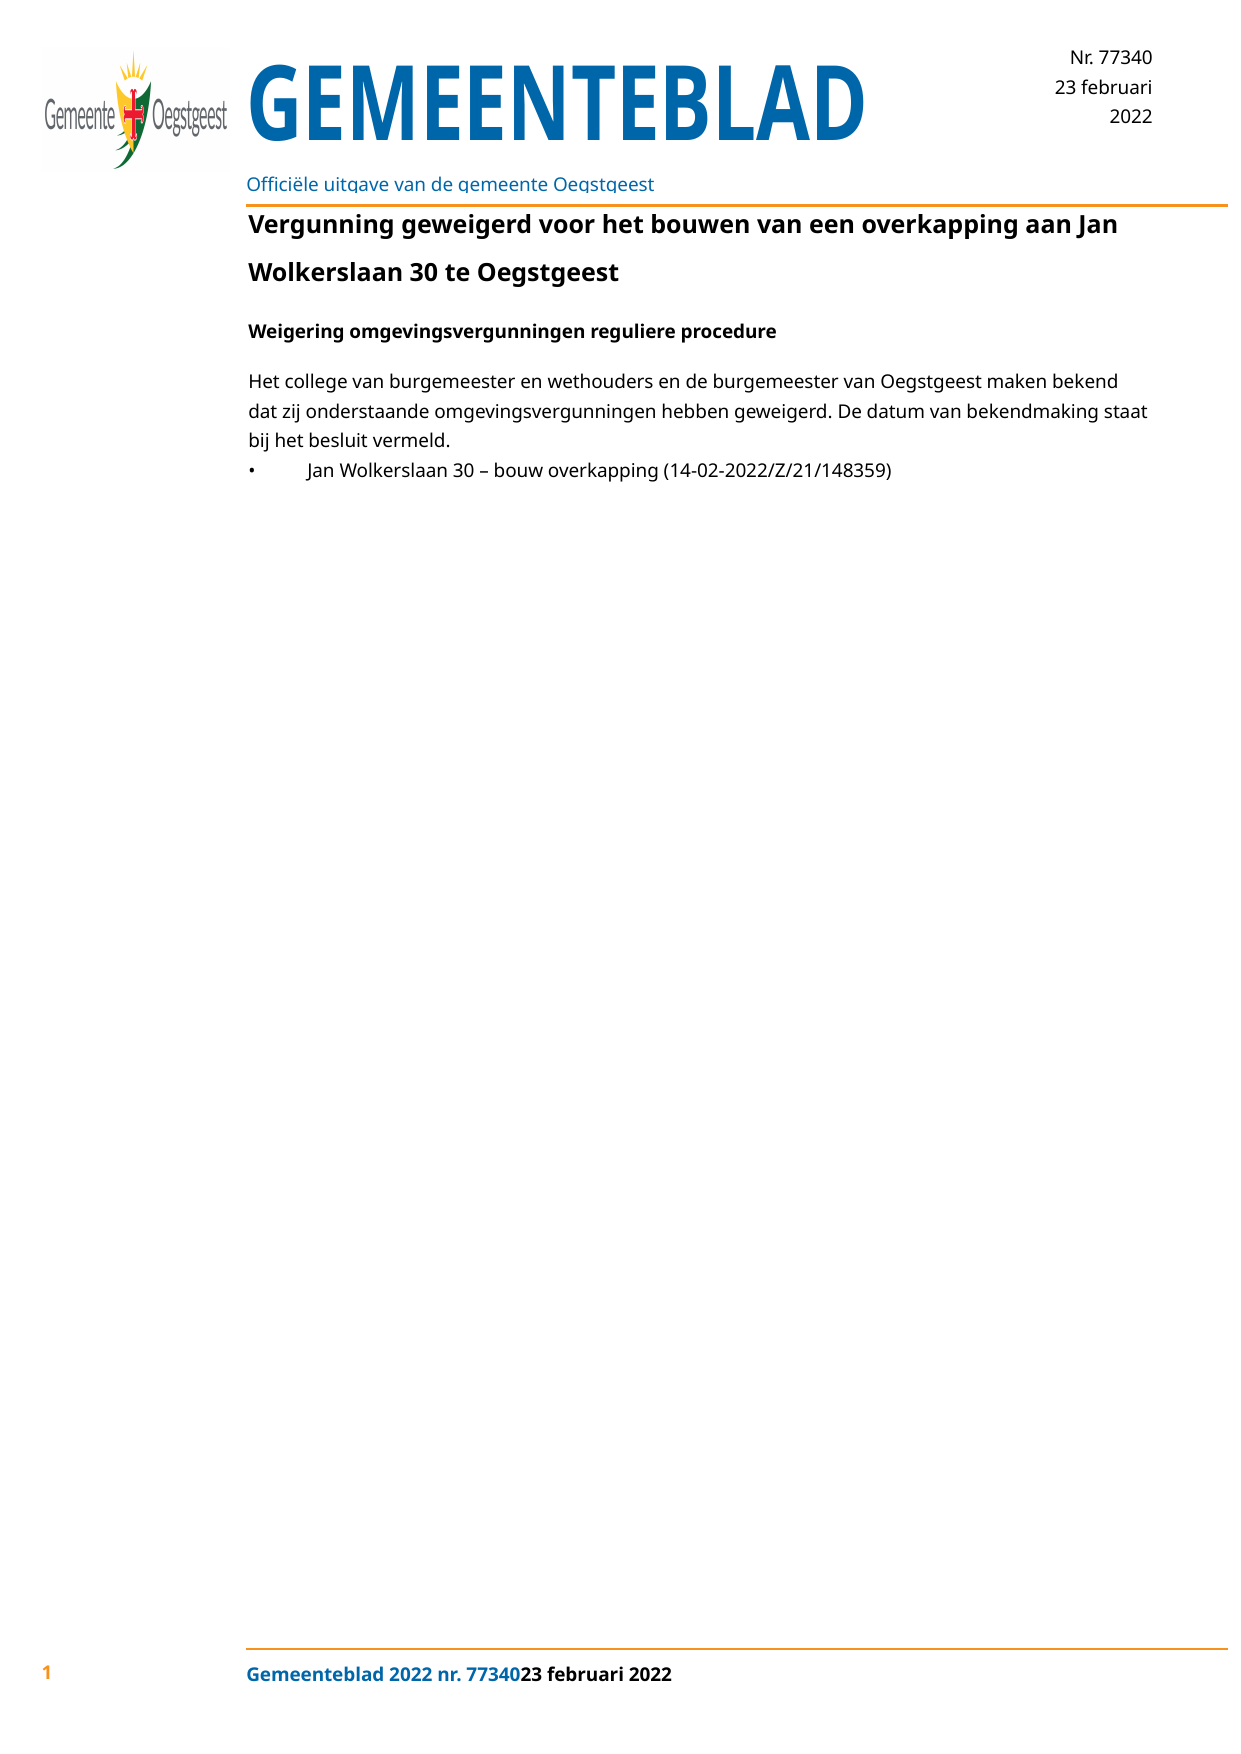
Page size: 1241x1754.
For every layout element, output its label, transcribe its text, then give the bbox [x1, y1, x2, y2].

text Vergunning geweigerd voor het bouwen van een overkapping aan Jan Wolkerslaan 30 te Oegstgeest [248, 207, 1152, 288]
list Jan Wolkerslaan 30 – bouw overkapping (14-02-2022/Z/21/148359) [248, 457, 1152, 483]
text Weigering omgevingsvergunningen reguliere procedure [248, 318, 1152, 344]
picture [41, 47, 231, 172]
text Het college van burgemeester en wethouders en de burgemeester van Oegstgeest maken bekend dat zij onderstaande omgevingsvergunningen hebben geweigerd. De datum van bekendmaking staat bij het besluit vermeld. [248, 368, 1152, 453]
